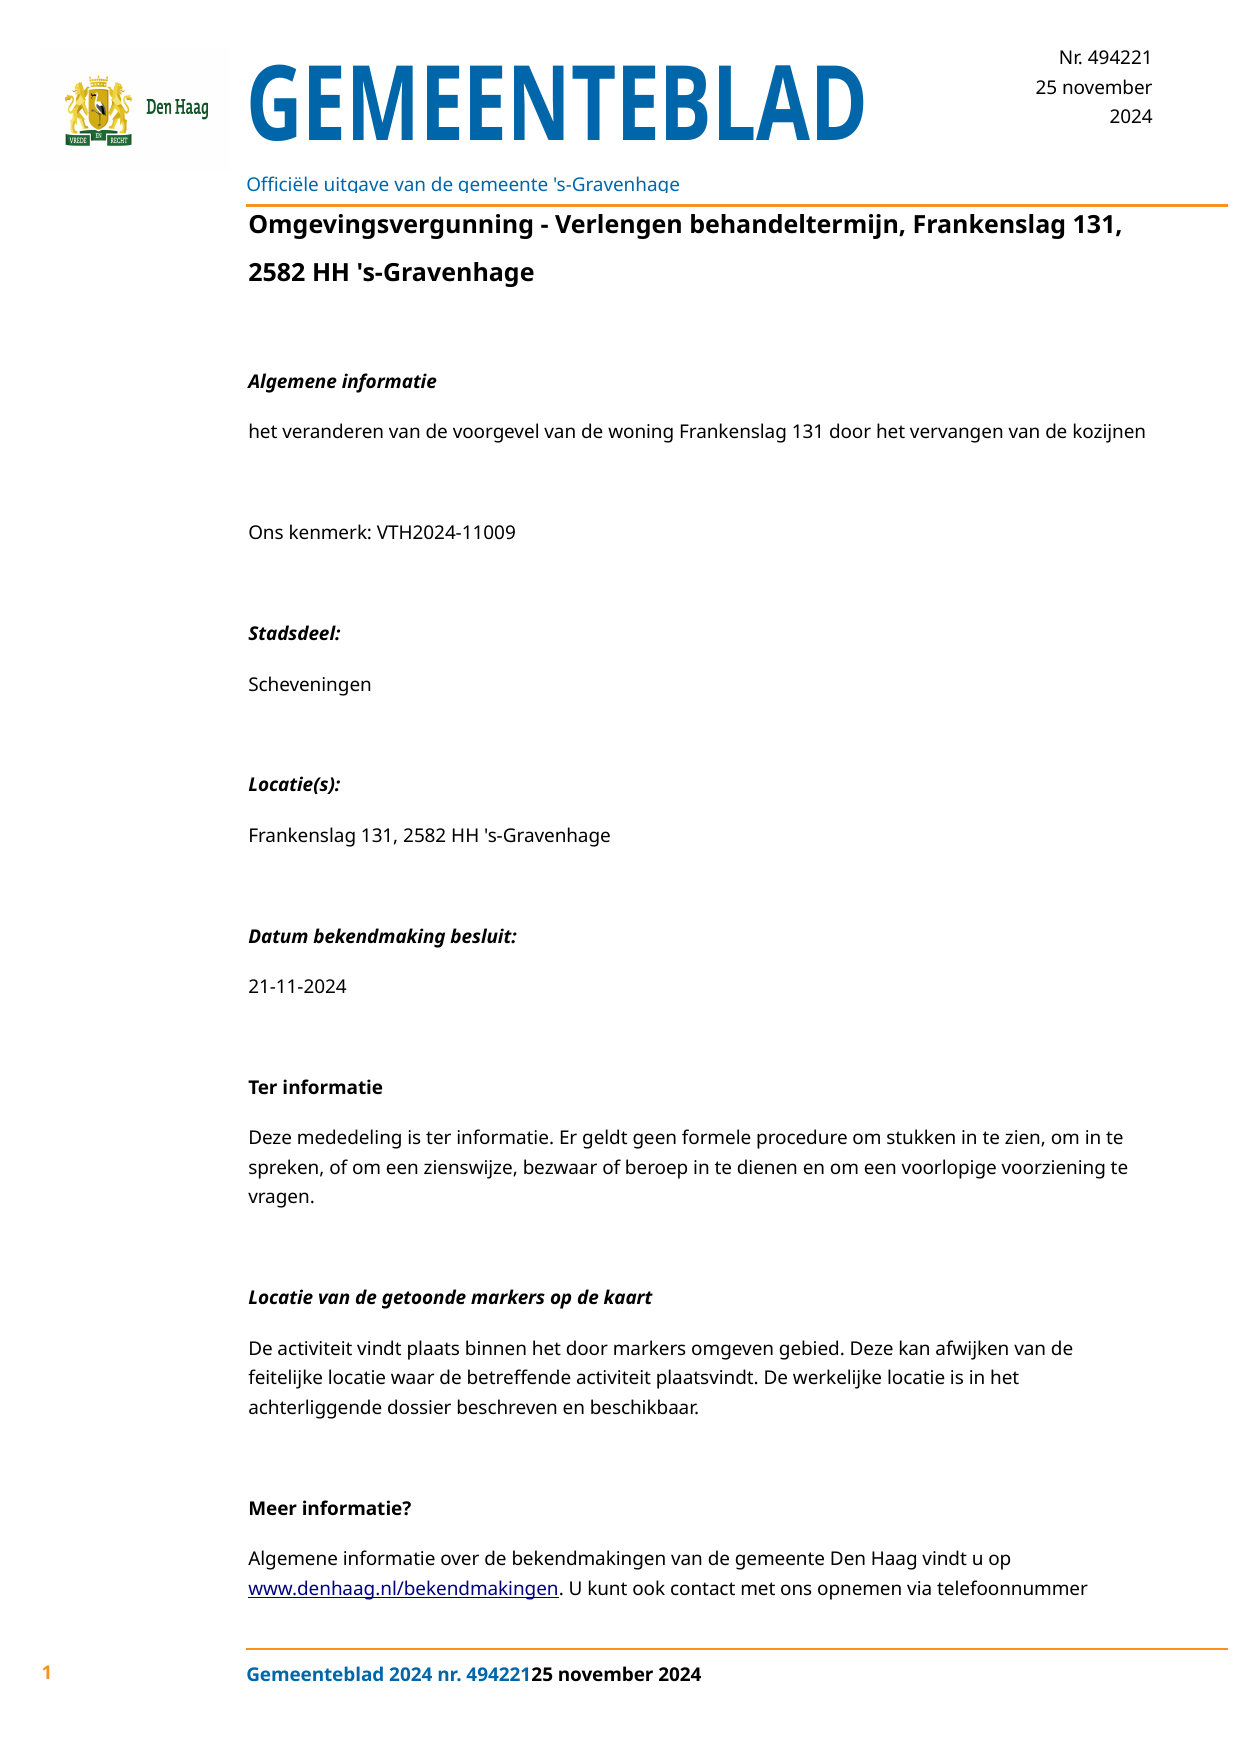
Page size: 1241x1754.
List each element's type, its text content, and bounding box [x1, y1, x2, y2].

text Ter informatie [248, 1074, 1152, 1100]
text De activiteit vindt plaats binnen het door markers omgeven gebied. Deze kan afwijken van de feitelijke locatie waar de betreffende activiteit plaatsvindt. De werkelijke locatie is in het achterliggende dossier beschreven en beschikbaar. [248, 1335, 1152, 1420]
text 21-11-2024 [248, 973, 1152, 999]
text Meer informatie? [248, 1495, 1152, 1521]
text Ons kenmerk: VTH2024-11009 [248, 519, 1152, 545]
picture [41, 47, 231, 172]
text Locatie(s): [248, 772, 1152, 797]
text Deze mededeling is ter informatie. Er geldt geen formele procedure om stukken in te zien, om in te spreken, of om een zienswijze, bezwaar of beroep in te dienen en om een voorlopige voorziening te vragen. [248, 1124, 1152, 1209]
text Datum bekendmaking besluit: [248, 923, 1152, 949]
text het veranderen van de voorgevel van de woning Frankenslag 131 door het vervangen van de kozijnen [248, 419, 1152, 444]
text Omgevingsvergunning - Verlengen behandeltermijn, Frankenslag 131, 2582 HH 's-Gravenhage [248, 207, 1152, 288]
text Algemene informatie over de bekendmakingen van de gemeente Den Haag vindt u op www.denhaag.nl/bekendmakingen. U kunt ook contact met ons opnemen via telefoonnummer [248, 1545, 1152, 1601]
text Stadsdeel: [248, 620, 1152, 646]
text Scheveningen [248, 671, 1152, 697]
text Locatie van de getoonde markers op de kaart [248, 1284, 1152, 1310]
text Algemene informatie [248, 368, 1152, 394]
text Frankenslag 131, 2582 HH 's-Gravenhage [248, 822, 1152, 848]
